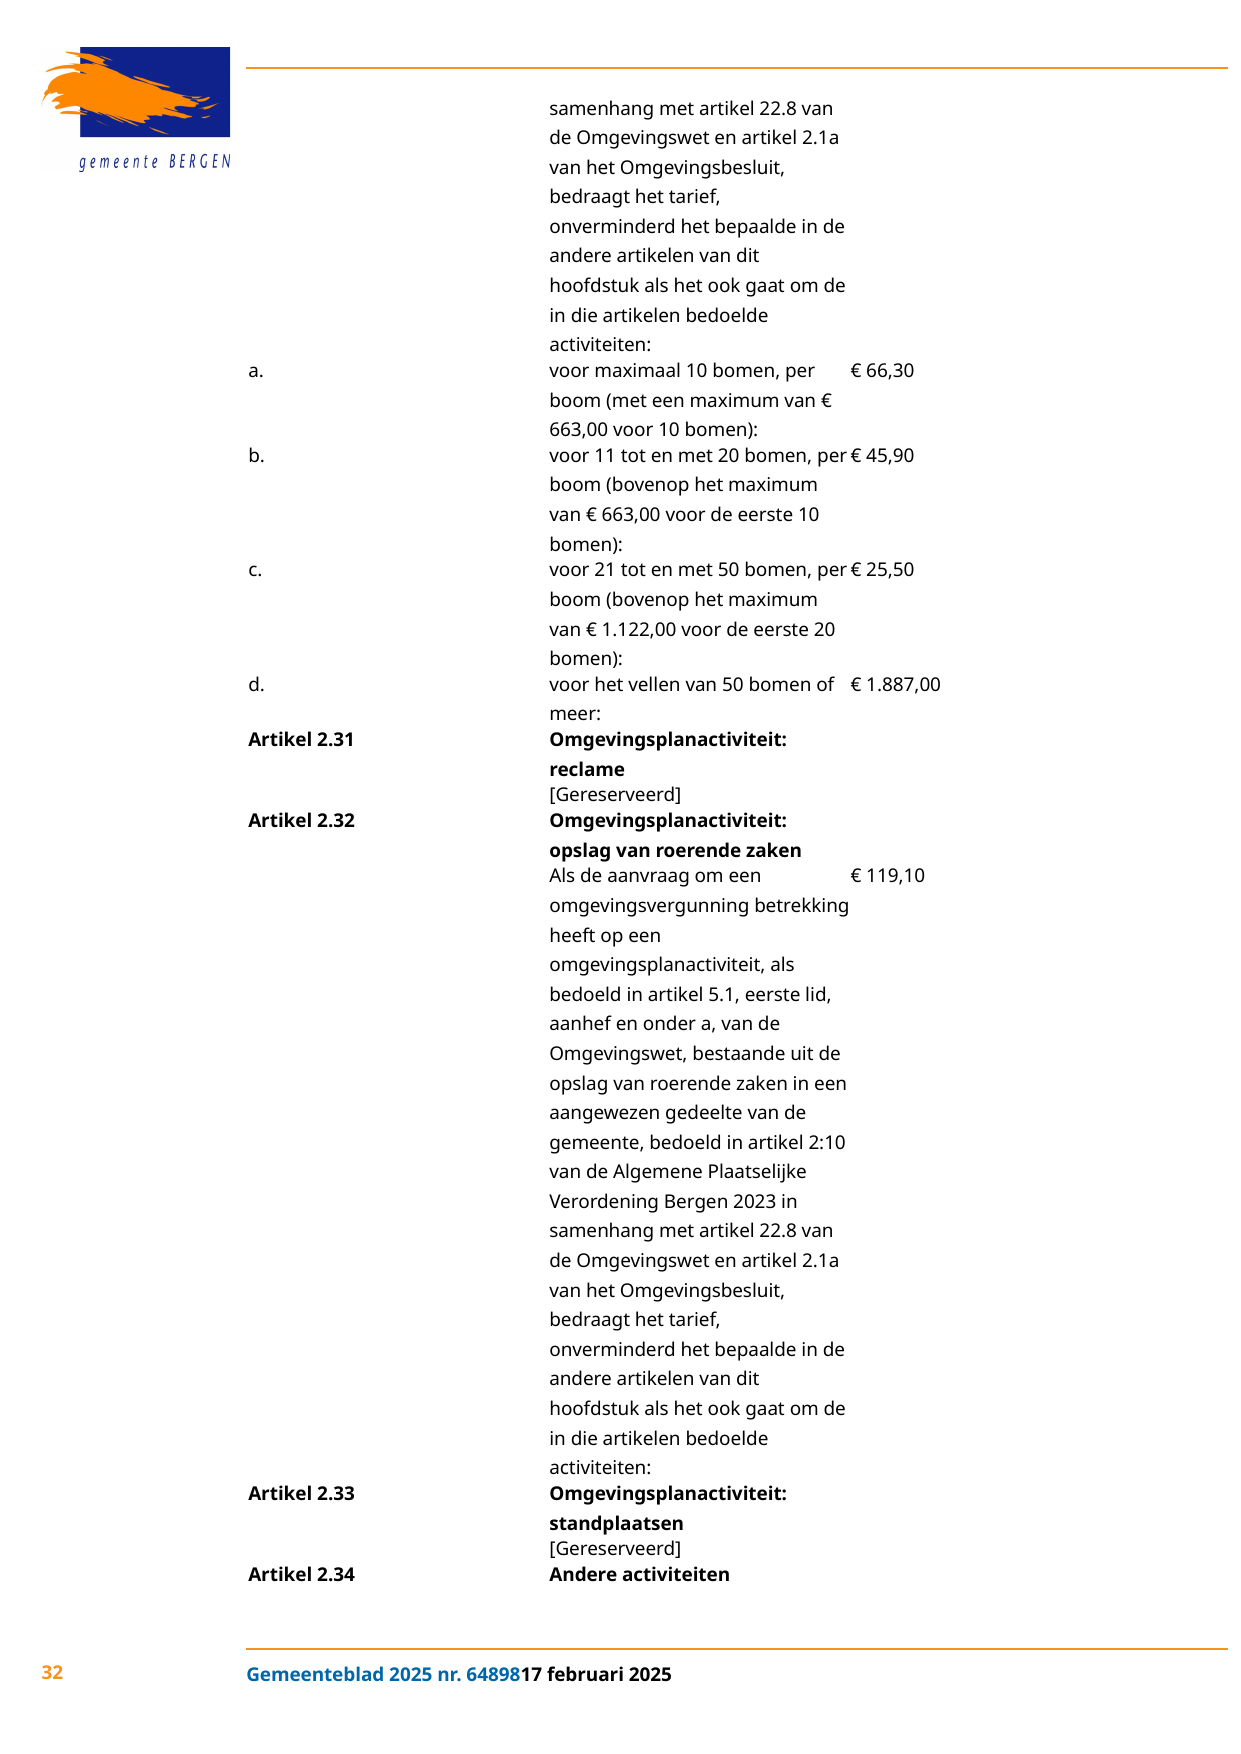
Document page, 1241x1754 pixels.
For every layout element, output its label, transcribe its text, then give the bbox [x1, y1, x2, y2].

table_cell € 45,90 [850, 442, 1152, 557]
table_cell [248, 863, 549, 1480]
table_cell Artikel 2.34 [248, 1561, 549, 1587]
table_cell [850, 726, 1152, 782]
table_cell voor het vellen van 50 bomen of meer: [549, 671, 850, 726]
table_cell [Gereserveerd] [549, 1535, 850, 1561]
table_cell Als de aanvraag om een omgevingsvergunning betrekking heeft op een omgevingsplanactiviteit, als bedoeld in artikel 5.1, eerste lid, aanhef en onder a, van de Omgevingswet, bestaande uit de opslag van roerende zaken in een aangewezen gedeelte van de gemeente, bedoeld in artikel 2:10 van de Algemene Plaatselijke Verordening Bergen 2023 in samenhang met artikel 22.8 van de Omgevingswet en artikel 2.1a van het Omgevingsbesluit, bedraagt het tarief, onverminderd het bepaalde in de andere artikelen van dit hoofdstuk als het ook gaat om de in die artikelen bedoelde activiteiten: [549, 863, 850, 1480]
table_cell [248, 782, 549, 807]
table_cell samenhang met artikel 22.8 van de Omgevingswet en artikel 2.1a van het Omgevingsbesluit, bedraagt het tarief, onverminderd het bepaalde in de andere artikelen van dit hoofdstuk als het ook gaat om de in die artikelen bedoelde activiteiten: [549, 95, 850, 357]
table_cell € 25,50 [850, 557, 1152, 671]
table_cell d. [248, 671, 549, 726]
table_cell Artikel 2.31 [248, 726, 549, 782]
table_cell [850, 1535, 1152, 1561]
table_cell € 1.887,00 [850, 671, 1152, 726]
table_cell [850, 1561, 1152, 1587]
table_cell Omgevingsplanactiviteit: standplaatsen [549, 1480, 850, 1535]
table_cell [248, 95, 549, 357]
table_cell [850, 808, 1152, 863]
table_cell Andere activiteiten [549, 1561, 850, 1587]
table_cell [Gereserveerd] [549, 782, 850, 807]
table_cell voor 21 tot en met 50 bomen, per boom (bovenop het maximum van € 1.122,00 voor de eerste 20 bomen): [549, 557, 850, 671]
table_cell [850, 95, 1152, 357]
table_cell € 119,10 [850, 863, 1152, 1480]
table_cell [248, 1535, 549, 1561]
table_cell Omgevingsplanactiviteit: reclame [549, 726, 850, 782]
table_cell voor 11 tot en met 20 bomen, per boom (bovenop het maximum van € 663,00 voor de eerste 10 bomen): [549, 442, 850, 557]
table_cell Omgevingsplanactiviteit: opslag van roerende zaken [549, 808, 850, 863]
table_cell voor maximaal 10 bomen, per boom (met een maximum van € 663,00 voor 10 bomen): [549, 357, 850, 442]
table_cell Artikel 2.33 [248, 1480, 549, 1535]
table_cell Artikel 2.32 [248, 808, 549, 863]
picture [41, 47, 231, 172]
table_cell c. [248, 557, 549, 671]
table_cell b. [248, 442, 549, 557]
table_cell a. [248, 357, 549, 442]
table_cell [850, 782, 1152, 807]
table_cell [850, 1480, 1152, 1535]
table_cell € 66,30 [850, 357, 1152, 442]
